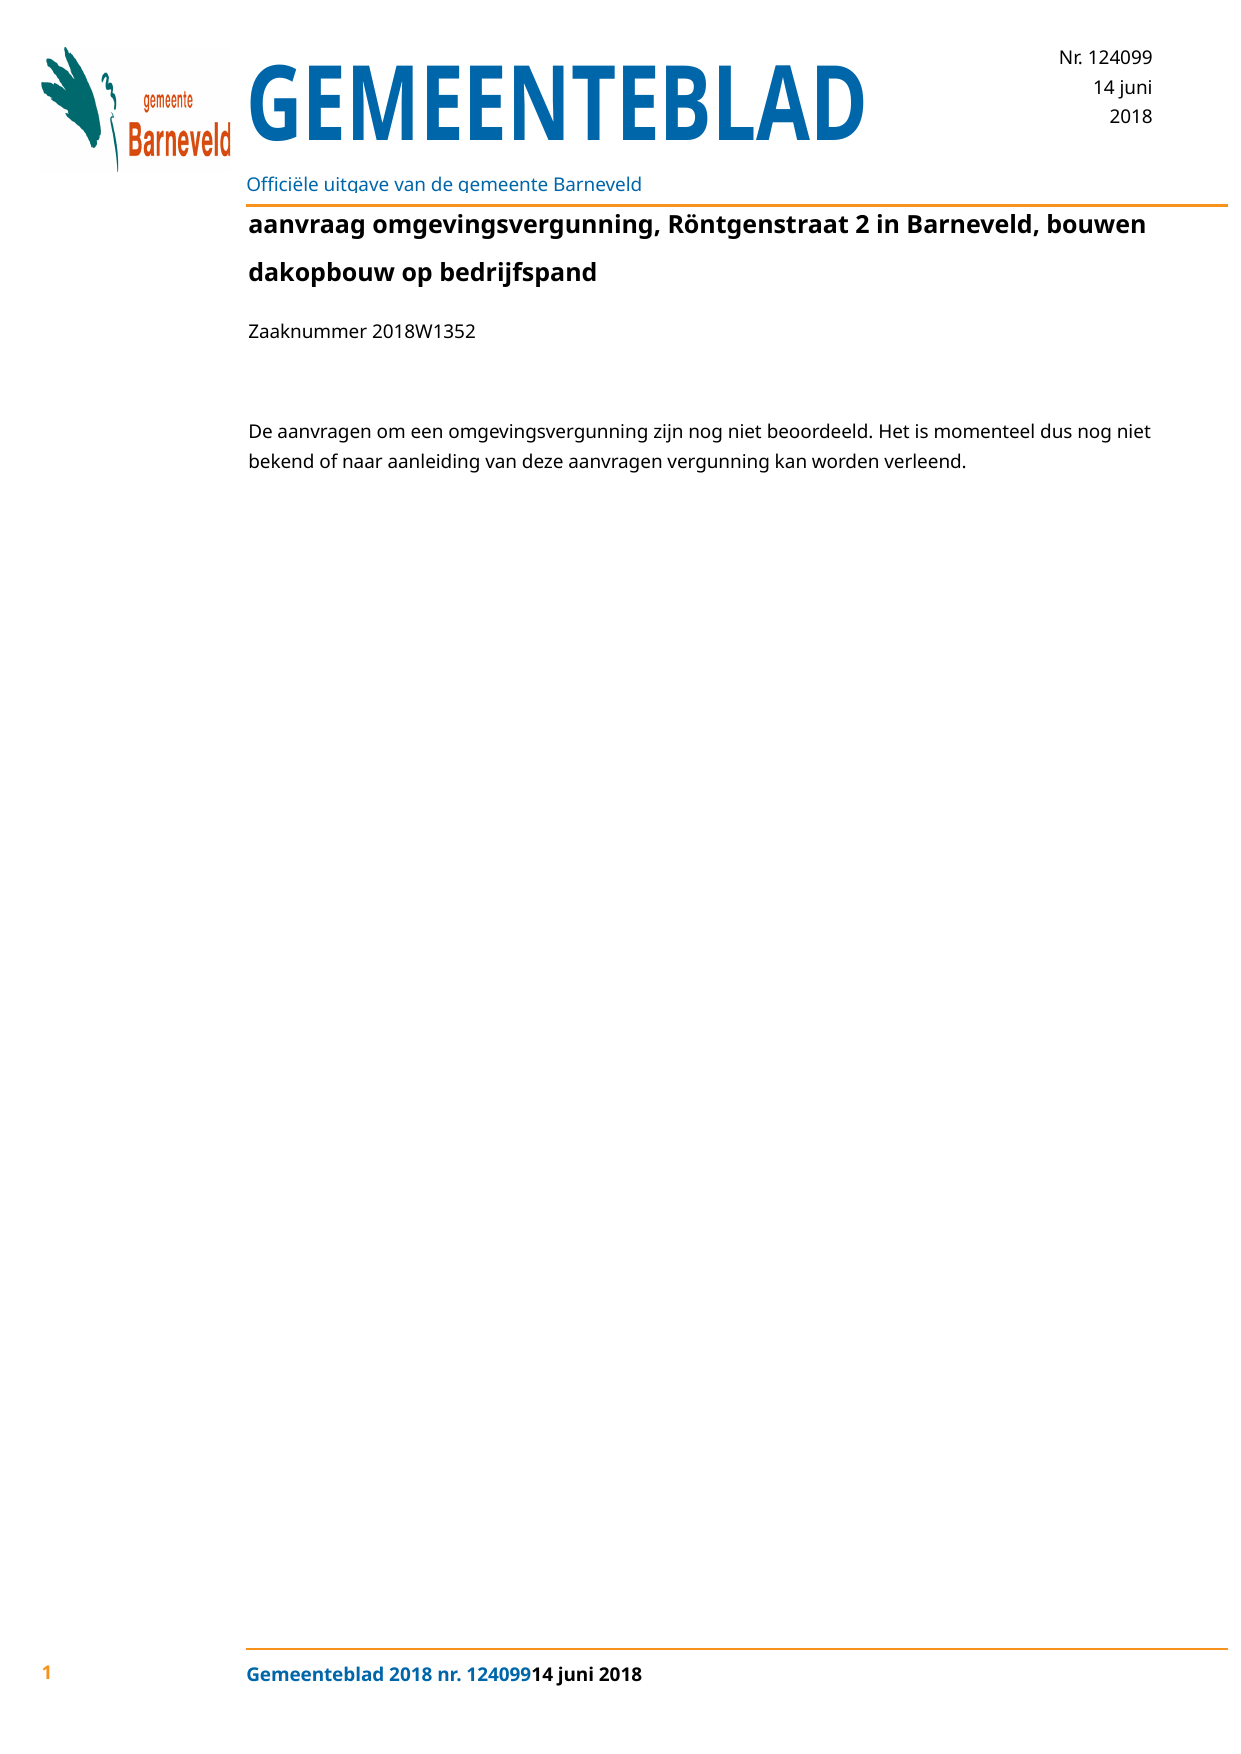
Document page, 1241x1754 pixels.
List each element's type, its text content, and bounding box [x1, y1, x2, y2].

text aanvraag omgevingsvergunning, Röntgenstraat 2 in Barneveld, bouwen dakopbouw op bedrijfspand [248, 207, 1152, 288]
text De aanvragen om een omgevingsvergunning zijn nog niet beoordeeld. Het is momenteel dus nog niet bekend of naar aanleiding van deze aanvragen vergunning kan worden verleend. [248, 419, 1152, 474]
picture [41, 47, 231, 172]
text Zaaknummer 2018W1352 [248, 318, 1152, 344]
